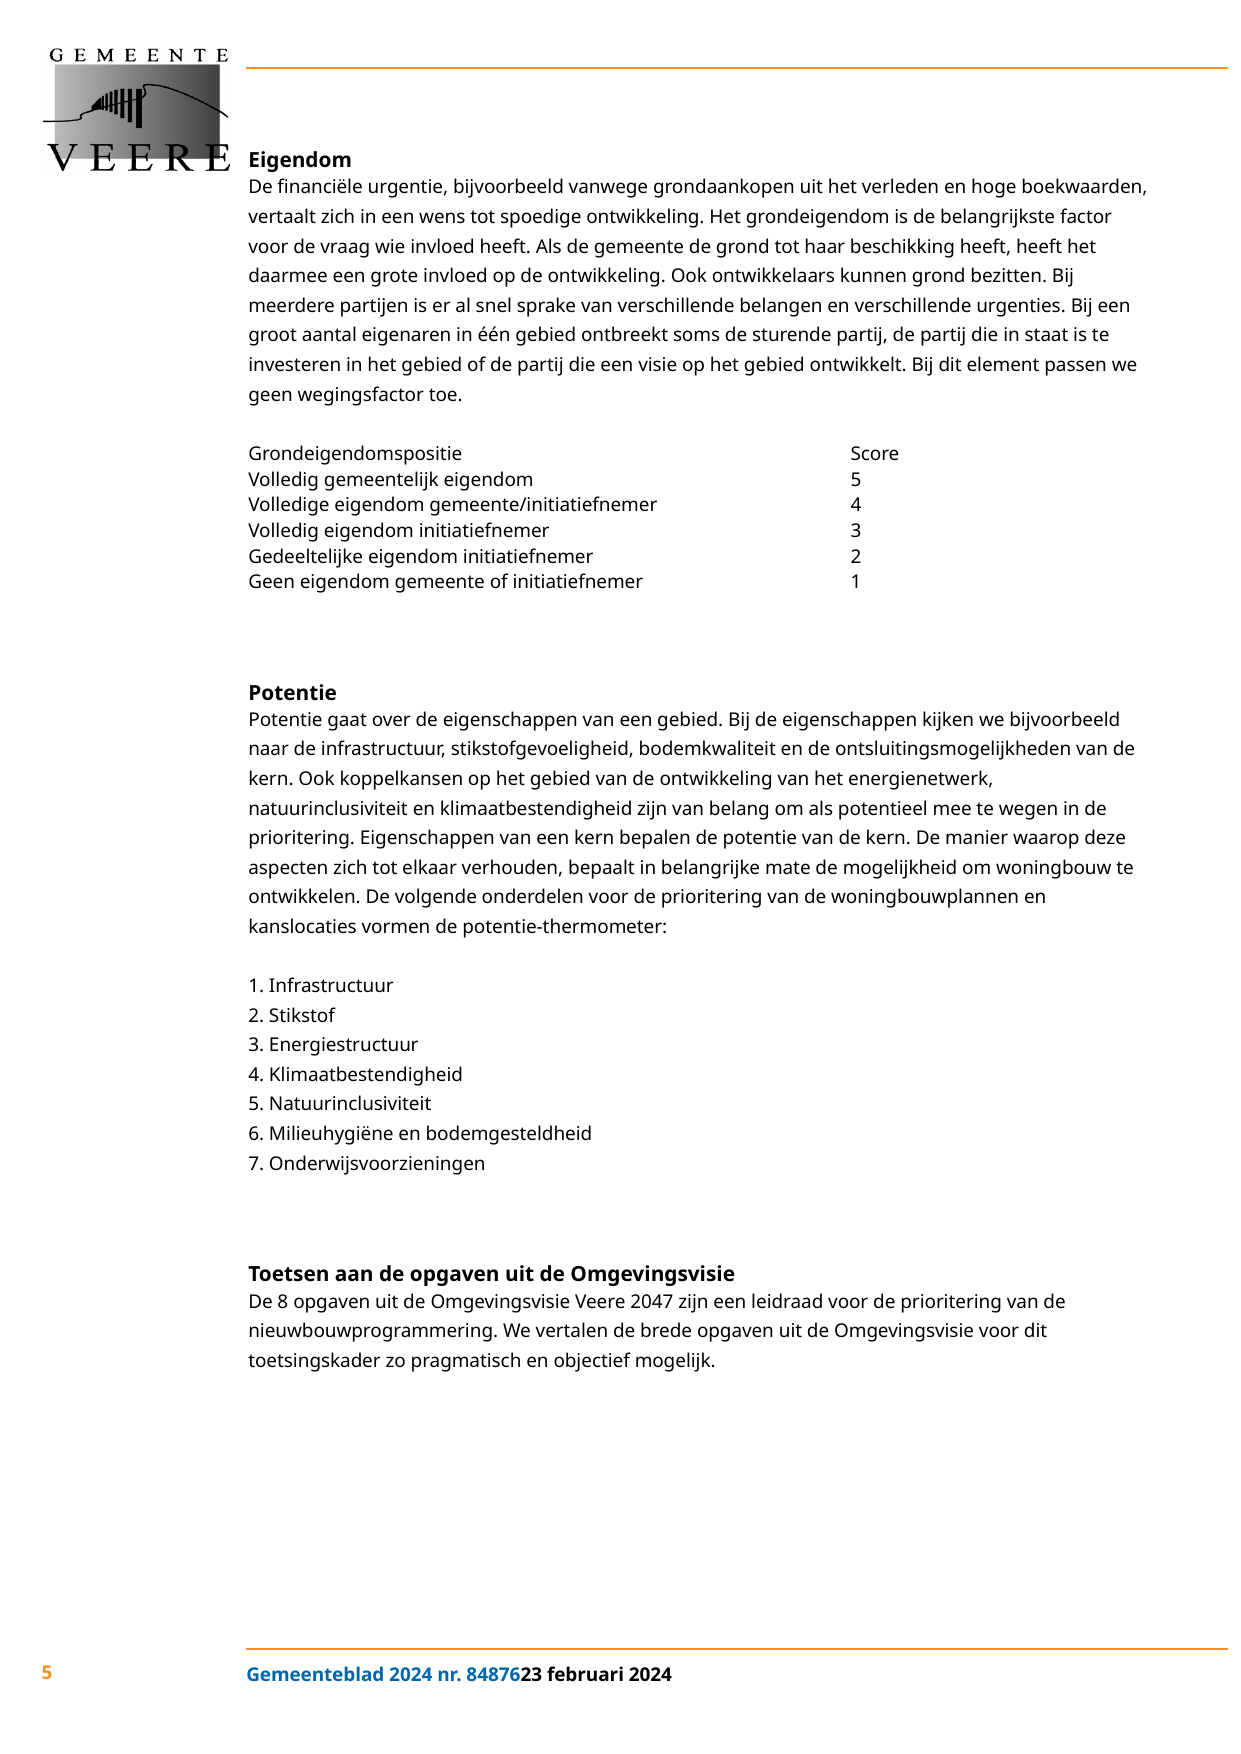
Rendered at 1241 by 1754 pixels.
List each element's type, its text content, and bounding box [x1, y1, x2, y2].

table_header Score [850, 440, 1152, 466]
text Toetsen aan de opgaven uit de Omgevingsvisie [248, 1259, 1152, 1288]
table_cell Volledig eigendom initiatiefnemer [248, 517, 850, 543]
table_cell 1 [850, 569, 1152, 594]
table_cell Volledig gemeentelijk eigendom [248, 466, 850, 491]
text 4. Klimaatbestendigheid [248, 1061, 1152, 1087]
table_cell Gedeeltelijke eigendom initiatiefnemer [248, 543, 850, 569]
text 5. Natuurinclusiviteit [248, 1091, 1152, 1116]
text De financiële urgentie, bijvoorbeeld vanwege grondaankopen uit het verleden en hoge boekwaarden, vertaalt zich in een wens tot spoedige ontwikkeling. Het grondeigendom is de belangrijkste factor voor de vraag wie invloed heeft. Als de gemeente de grond tot haar beschikking heeft, heeft het daarmee een grote invloed op de ontwikkeling. Ook ontwikkelaars kunnen grond bezitten. Bij meerdere partijen is er al snel sprake van verschillende belangen en verschillende urgenties. Bij een groot aantal eigenaren in één gebied ontbreekt soms de sturende partij, de partij die in staat is te investeren in het gebied of de partij die een visie op het gebied ontwikkelt. Bij dit element passen we geen wegingsfactor toe. [248, 174, 1152, 406]
table_cell Geen eigendom gemeente of initiatiefnemer [248, 569, 850, 594]
text Potentie gaat over de eigenschappen van een gebied. Bij de eigenschappen kijken we bijvoorbeeld naar de infrastructuur, stikstofgevoeligheid, bodemkwaliteit en de ontsluitingsmogelijkheden van de kern. Ook koppelkansen op het gebied van de ontwikkeling van het energienetwerk, natuurinclusiviteit en klimaatbestendigheid zijn van belang om als potentieel mee te wegen in de prioritering. Eigenschappen van een kern bepalen de potentie van de kern. De manier waarop deze aspecten zich tot elkaar verhouden, bepaalt in belangrijke mate de mogelijkheid om woningbouw te ontwikkelen. De volgende onderdelen voor de prioritering van de woningbouwplannen en kanslocaties vormen de potentie-thermometer: [248, 706, 1152, 939]
text 2. Stikstof [248, 1002, 1152, 1028]
table_cell 3 [850, 517, 1152, 543]
picture [41, 47, 231, 172]
text Potentie [248, 678, 1152, 706]
table_cell 2 [850, 543, 1152, 569]
table_cell 4 [850, 491, 1152, 517]
table_header Grondeigendomspositie [248, 440, 850, 466]
table_cell 5 [850, 466, 1152, 491]
text 7. Onderwijsvoorzieningen [248, 1150, 1152, 1176]
text 6. Milieuhygiëne en bodemgesteldheid [248, 1120, 1152, 1146]
text De 8 opgaven uit de Omgevingsvisie Veere 2047 zijn een leidraad voor de prioritering van de nieuwbouwprogrammering. We vertalen de brede opgaven uit de Omgevingsvisie voor dit toetsingskader zo pragmatisch en objectief mogelijk. [248, 1288, 1152, 1373]
text Eigendom [248, 145, 1152, 174]
text 1. Infrastructuur [248, 972, 1152, 998]
table_cell Volledige eigendom gemeente/initiatiefnemer [248, 491, 850, 517]
text 3. Energiestructuur [248, 1031, 1152, 1057]
